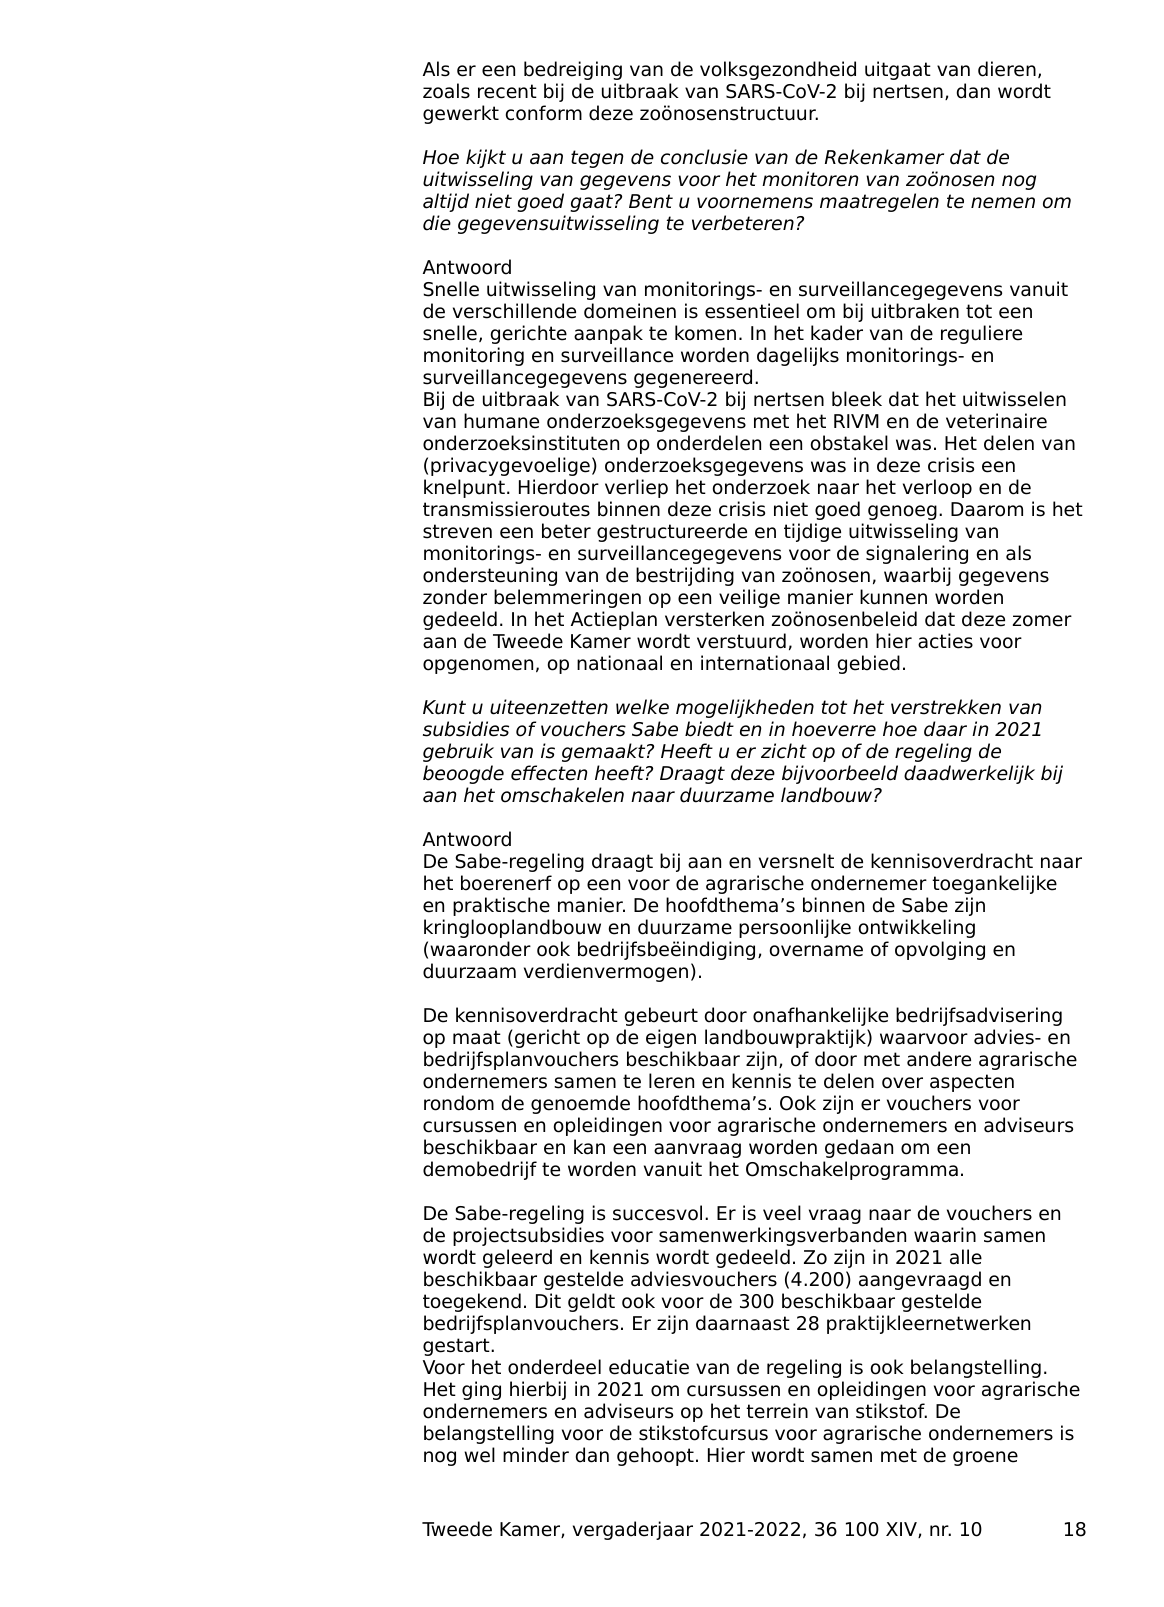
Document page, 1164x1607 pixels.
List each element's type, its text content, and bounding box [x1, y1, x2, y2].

text Snelle uitwisseling van monitorings- en surveillancegegevens vanuit de verschillende domeinen is essentieel om bij uitbraken tot een snelle, gerichte aanpak te komen. In het kader van de reguliere monitoring en surveillance worden dagelijks monitorings- en surveillancegegevens gegenereerd. [422, 279, 1087, 389]
text Voor het onderdeel educatie van de regeling is ook belangstelling. Het ging hierbij in 2021 om cursussen en opleidingen voor agrarische ondernemers en adviseurs op het terrein van stikstof. De belangstelling voor de stikstofcursus voor agrarische ondernemers is nog wel minder dan gehoopt. Hier wordt samen met de groene [422, 1357, 1087, 1467]
text Hoe kijkt u aan tegen de conclusie van de Rekenkamer dat de uitwisseling van gegevens voor het monitoren van zoönosen nog altijd niet goed gaat? Bent u voornemens maatregelen te nemen om die gegevensuitwisseling te verbeteren? [422, 147, 1087, 235]
text Antwoord [422, 257, 1087, 279]
text Antwoord [422, 829, 1087, 851]
text De Sabe-regeling is succesvol. Er is veel vraag naar de vouchers en de projectsubsidies voor samenwerkingsverbanden waarin samen wordt geleerd en kennis wordt gedeeld. Zo zijn in 2021 alle beschikbaar gestelde adviesvouchers (4.200) aangevraagd en toegekend. Dit geldt ook voor de 300 beschikbaar gestelde bedrijfsplanvouchers. Er zijn daarnaast 28 praktijkleernetwerken gestart. [422, 1203, 1087, 1357]
text De Sabe-regeling draagt bij aan en versnelt de kennisoverdracht naar het boerenerf op een voor de agrarische ondernemer toegankelijke en praktische manier. De hoofdthema’s binnen de Sabe zijn kringlooplandbouw en duurzame persoonlijke ontwikkeling (waaronder ook bedrijfsbeëindiging, overname of opvolging en duurzaam verdienvermogen). [422, 851, 1087, 983]
text Kunt u uiteenzetten welke mogelijkheden tot het verstrekken van subsidies of vouchers Sabe biedt en in hoeverre hoe daar in 2021 gebruik van is gemaakt? Heeft u er zicht op of de regeling de beoogde effecten heeft? Draagt deze bijvoorbeeld daadwerkelijk bij aan het omschakelen naar duurzame landbouw? [422, 697, 1087, 807]
text Als er een bedreiging van de volksgezondheid uitgaat van dieren, zoals recent bij de uitbraak van SARS-CoV-2 bij nertsen, dan wordt gewerkt conform deze zoönosenstructuur. [422, 59, 1087, 125]
text Bij de uitbraak van SARS-CoV-2 bij nertsen bleek dat het uitwisselen van humane onderzoeksgegevens met het RIVM en de veterinaire onderzoeksinstituten op onderdelen een obstakel was. Het delen van (privacygevoelige) onderzoeksgegevens was in deze crisis een knelpunt. Hierdoor verliep het onderzoek naar het verloop en de transmissieroutes binnen deze crisis niet goed genoeg. Daarom is het streven een beter gestructureerde en tijdige uitwisseling van monitorings- en surveillancegegevens voor de signalering en als ondersteuning van de bestrijding van zoönosen, waarbij gegevens zonder belemmeringen op een veilige manier kunnen worden gedeeld. In het Actieplan versterken zoönosenbeleid dat deze zomer aan de Tweede Kamer wordt verstuurd, worden hier acties voor opgenomen, op nationaal en internationaal gebied. [422, 389, 1087, 675]
text De kennisoverdracht gebeurt door onafhankelijke bedrijfsadvisering op maat (gericht op de eigen landbouwpraktijk) waarvoor advies- en bedrijfsplanvouchers beschikbaar zijn, of door met andere agrarische ondernemers samen te leren en kennis te delen over aspecten rondom de genoemde hoofdthema’s. Ook zijn er vouchers voor cursussen en opleidingen voor agrarische ondernemers en adviseurs beschikbaar en kan een aanvraag worden gedaan om een demobedrijf te worden vanuit het Omschakelprogramma. [422, 1005, 1087, 1181]
